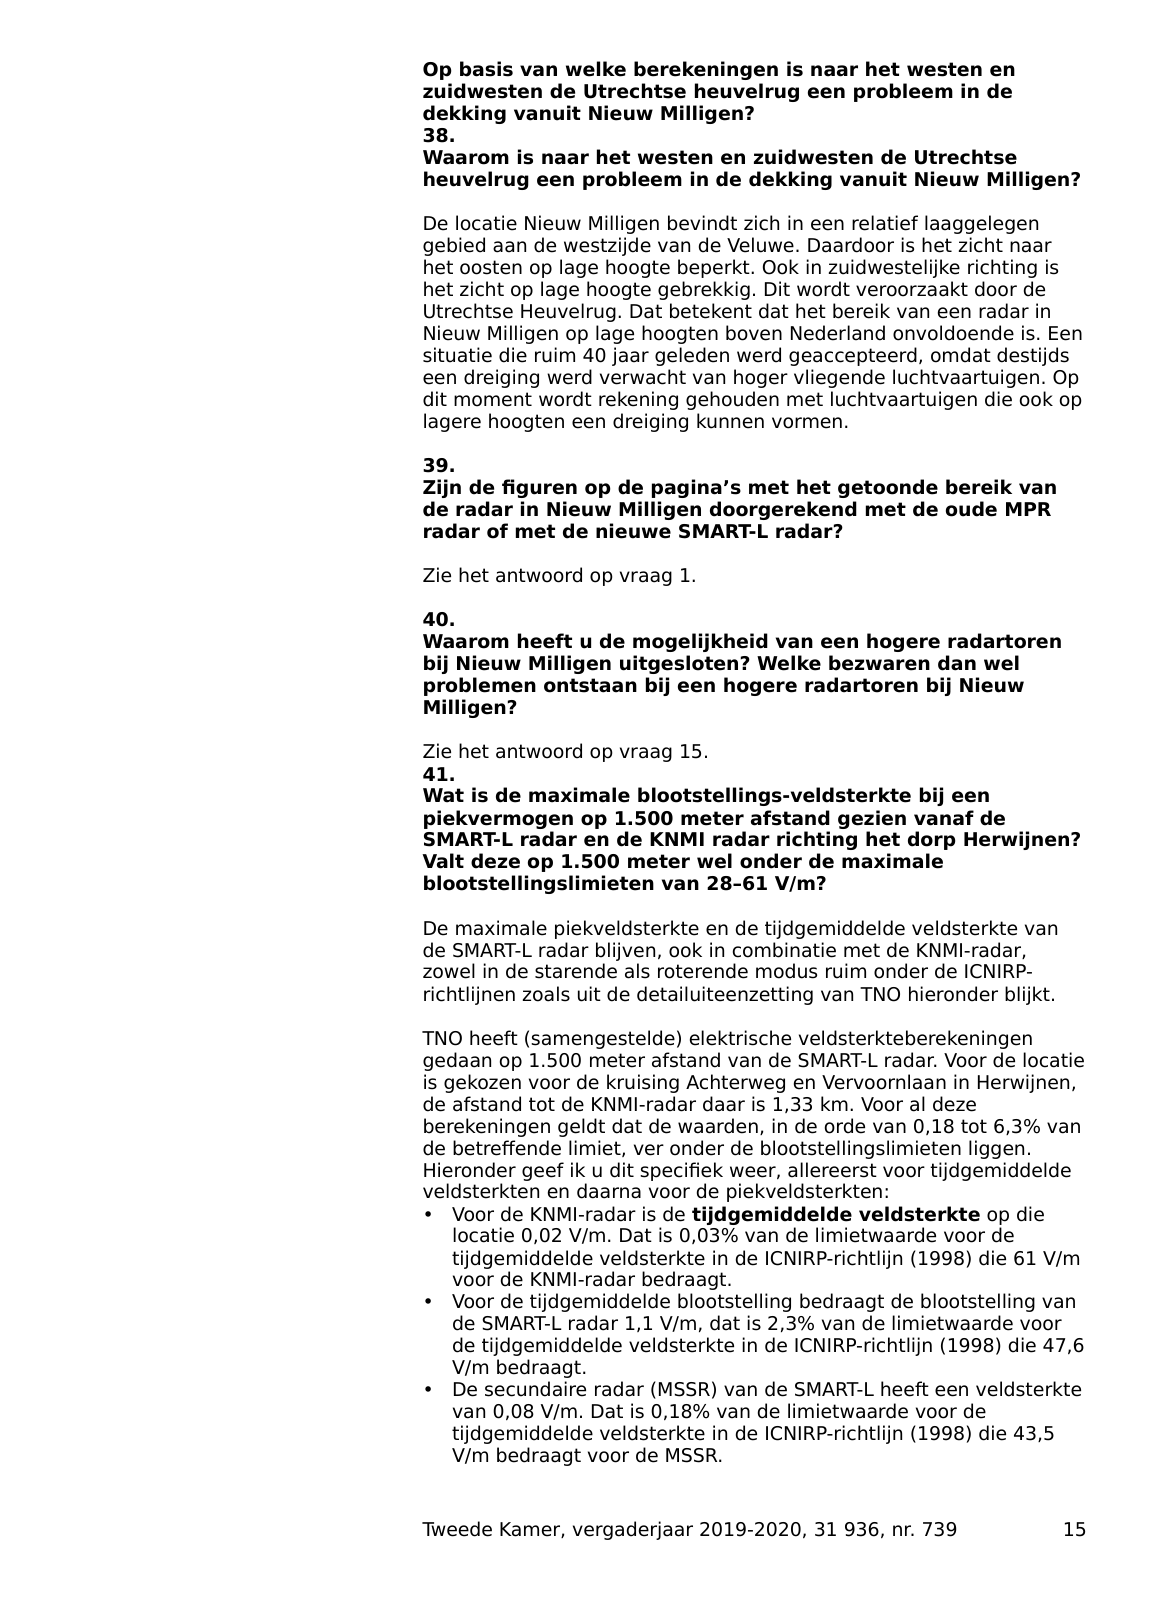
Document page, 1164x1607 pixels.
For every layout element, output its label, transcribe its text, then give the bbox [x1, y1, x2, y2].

text 38. [422, 125, 1087, 147]
text • Voor de tijdgemiddelde blootstelling bedraagt de blootstelling van de SMART-L radar 1,1 V/m, dat is 2,3% van de limietwaarde voor de tijdgemiddelde veldsterkte in de ICNIRP-richtlijn (1998) die 47,6 V/m bedraagt. [422, 1291, 1087, 1379]
text Zie het antwoord op vraag 15. [422, 741, 1087, 763]
text TNO heeft (samengestelde) elektrische veldsterkteberekeningen gedaan op 1.500 meter afstand van de SMART-L radar. Voor de locatie is gekozen voor de kruising Achterweg en Vervoornlaan in Herwijnen, de afstand tot de KNMI-radar daar is 1,33 km. Voor al deze berekeningen geldt dat de waarden, in de orde van 0,18 tot 6,3% van de betreffende limiet, ver onder de blootstellingslimieten liggen. Hieronder geef ik u dit specifiek weer, allereerst voor tijdgemiddelde veldsterkten en daarna voor de piekveldsterkten: [422, 1028, 1087, 1203]
text Zie het antwoord op vraag 1. [422, 565, 1087, 587]
text Wat is de maximale blootstellings-veldsterkte bij een piekvermogen op 1.500 meter afstand gezien vanaf de SMART-L radar en de KNMI radar richting het dorp Herwijnen? Valt deze op 1.500 meter wel onder de maximale blootstellingslimieten van 28–61 V/m? [422, 785, 1087, 895]
text Waarom is naar het westen en zuidwesten de Utrechtse heuvelrug een probleem in de dekking vanuit Nieuw Milligen? [422, 147, 1087, 191]
text De maximale piekveldsterkte en de tijdgemiddelde veldsterkte van de SMART-L radar blijven, ook in combinatie met de KNMI-radar, zowel in de starende als roterende modus ruim onder de ICNIRP-richtlijnen zoals uit de detailuiteenzetting van TNO hieronder blijkt. [422, 917, 1087, 1005]
text Waarom heeft u de mogelijkheid van een hogere radartoren bij Nieuw Milligen uitgesloten? Welke bezwaren dan wel problemen ontstaan bij een hogere radartoren bij Nieuw Milligen? [422, 631, 1087, 719]
text De locatie Nieuw Milligen bevindt zich in een relatief laaggelegen gebied aan de westzijde van de Veluwe. Daardoor is het zicht naar het oosten op lage hoogte beperkt. Ook in zuidwestelijke richting is het zicht op lage hoogte gebrekkig. Dit wordt veroorzaakt door de Utrechtse Heuvelrug. Dat betekent dat het bereik van een radar in Nieuw Milligen op lage hoogten boven Nederland onvoldoende is. Een situatie die ruim 40 jaar geleden werd geaccepteerd, omdat destijds een dreiging werd verwacht van hoger vliegende luchtvaartuigen. Op dit moment wordt rekening gehouden met luchtvaartuigen die ook op lagere hoogten een dreiging kunnen vormen. [422, 213, 1087, 433]
text • Voor de KNMI-radar is de tijdgemiddelde veldsterkte op die locatie 0,02 V/m. Dat is 0,03% van de limietwaarde voor de tijdgemiddelde veldsterkte in de ICNIRP-richtlijn (1998) die 61 V/m voor de KNMI-radar bedraagt. [422, 1203, 1087, 1291]
text Op basis van welke berekeningen is naar het westen en zuidwesten de Utrechtse heuvelrug een probleem in de dekking vanuit Nieuw Milligen? [422, 59, 1087, 125]
text 41. [422, 763, 1087, 785]
text Zijn de figuren op de pagina’s met het getoonde bereik van de radar in Nieuw Milligen doorgerekend met de oude MPR radar of met de nieuwe SMART-L radar? [422, 477, 1087, 543]
text 40. [422, 609, 1087, 631]
text 39. [422, 455, 1087, 477]
text • De secundaire radar (MSSR) van de SMART-L heeft een veldsterkte van 0,08 V/m. Dat is 0,18% van de limietwaarde voor de tijdgemiddelde veldsterkte in de ICNIRP-richtlijn (1998) die 43,5 V/m bedraagt voor de MSSR. [422, 1379, 1087, 1467]
